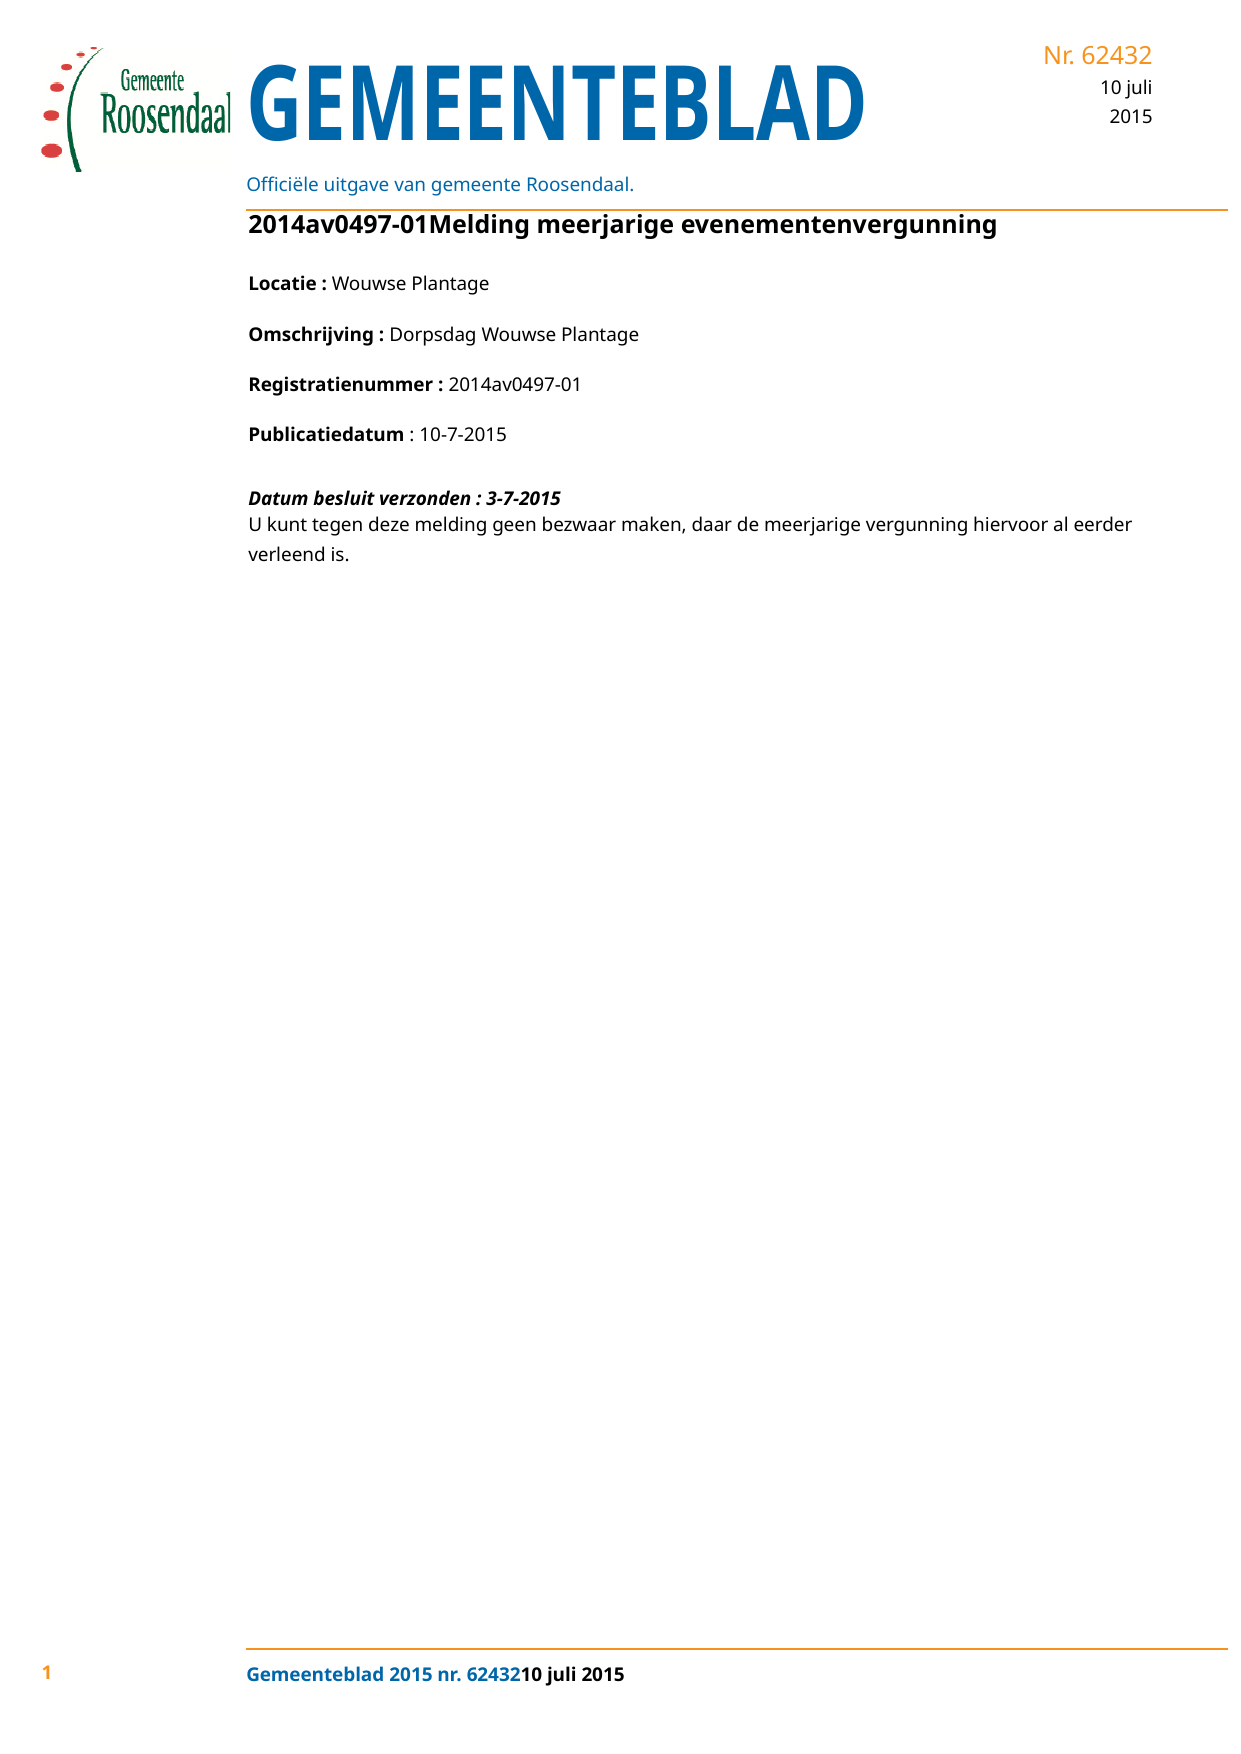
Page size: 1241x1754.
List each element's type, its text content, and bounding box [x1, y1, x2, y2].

text U kunt tegen deze melding geen bezwaar maken, daar de meerjarige vergunning hiervoor al eerder verleend is. [248, 511, 1152, 567]
text Locatie : Wouwse Plantage [248, 270, 1152, 296]
text Omschrijving : Dorpsdag Wouwse Plantage [248, 321, 1152, 346]
text Publicatiedatum : 10-7-2015 [248, 422, 1152, 447]
picture [41, 47, 231, 172]
text 2014av0497-01Melding meerjarige evenementenvergunning [248, 211, 1152, 241]
text Datum besluit verzonden : 3-7-2015 [248, 486, 1152, 511]
text Registratienummer : 2014av0497-01 [248, 371, 1152, 397]
